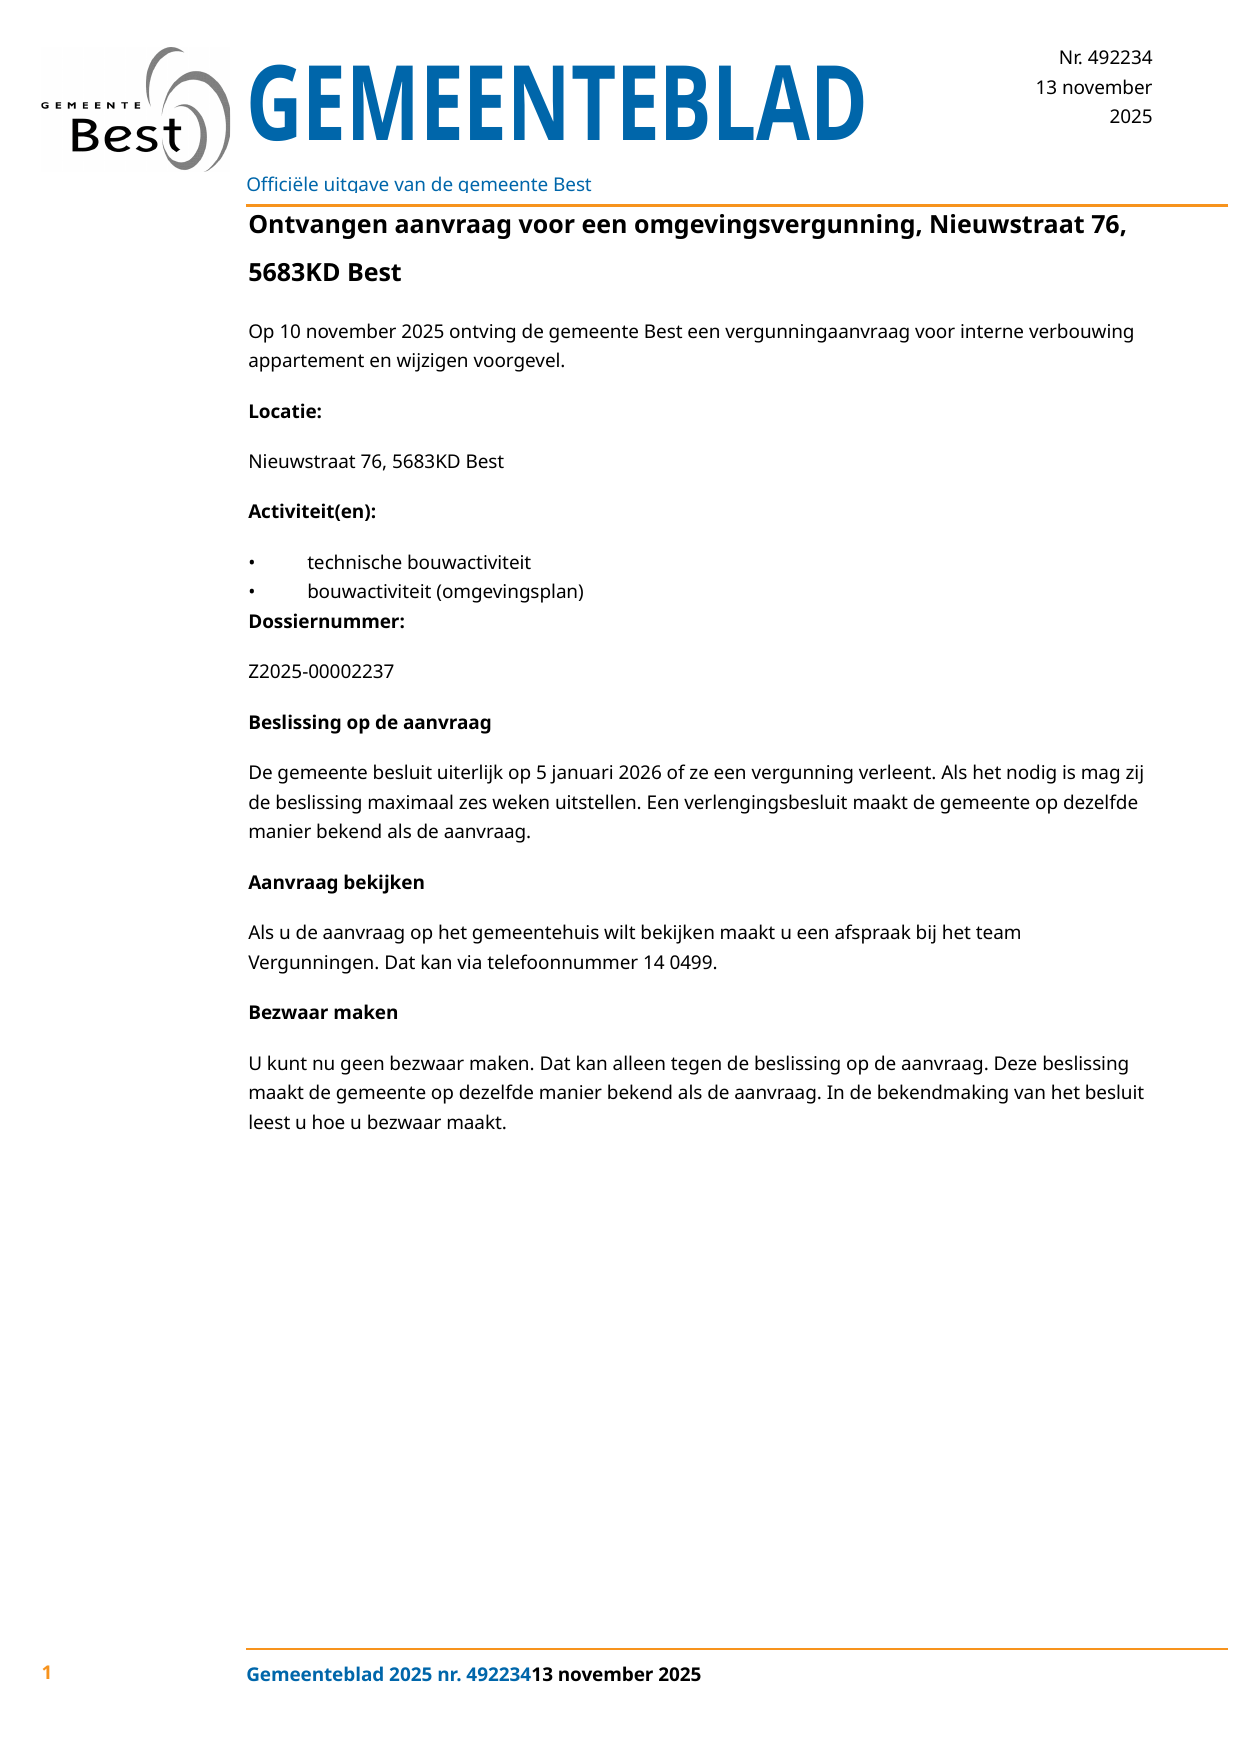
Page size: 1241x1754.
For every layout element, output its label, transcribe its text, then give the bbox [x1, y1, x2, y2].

text Beslissing op de aanvraag [248, 709, 1152, 735]
text U kunt nu geen bezwaar maken. Dat kan alleen tegen de beslissing op de aanvraag. Deze beslissing maakt de gemeente op dezelfde manier bekend als de aanvraag. In de bekendmaking van het besluit leest u hoe u bezwaar maakt. [248, 1050, 1152, 1135]
text Nieuwstraat 76, 5683KD Best [248, 448, 1152, 474]
text Als u de aanvraag op het gemeentehuis wilt bekijken maakt u een afspraak bij het team Vergunningen. Dat kan via telefoonnummer 14 0499. [248, 919, 1152, 975]
text Ontvangen aanvraag voor een omgevingsvergunning, Nieuwstraat 76, 5683KD Best [248, 207, 1152, 288]
text Bezwaar maken [248, 999, 1152, 1025]
list bouwactiviteit (omgevingsplan) [248, 579, 1152, 604]
text Dossiernummer: [248, 608, 1152, 634]
text Op 10 november 2025 ontving de gemeente Best een vergunningaanvraag voor interne verbouwing appartement en wijzigen voorgevel. [248, 318, 1152, 373]
text Locatie: [248, 398, 1152, 424]
text Aanvraag bekijken [248, 869, 1152, 895]
text Activiteit(en): [248, 499, 1152, 524]
text De gemeente besluit uiterlijk op 5 januari 2026 of ze een vergunning verleent. Als het nodig is mag zij de beslissing maximaal zes weken uitstellen. Een verlengingsbesluit maakt de gemeente op dezelfde manier bekend als de aanvraag. [248, 759, 1152, 844]
picture [41, 47, 231, 172]
list technische bouwactiviteit [248, 549, 1152, 575]
text Z2025-00002237 [248, 659, 1152, 684]
